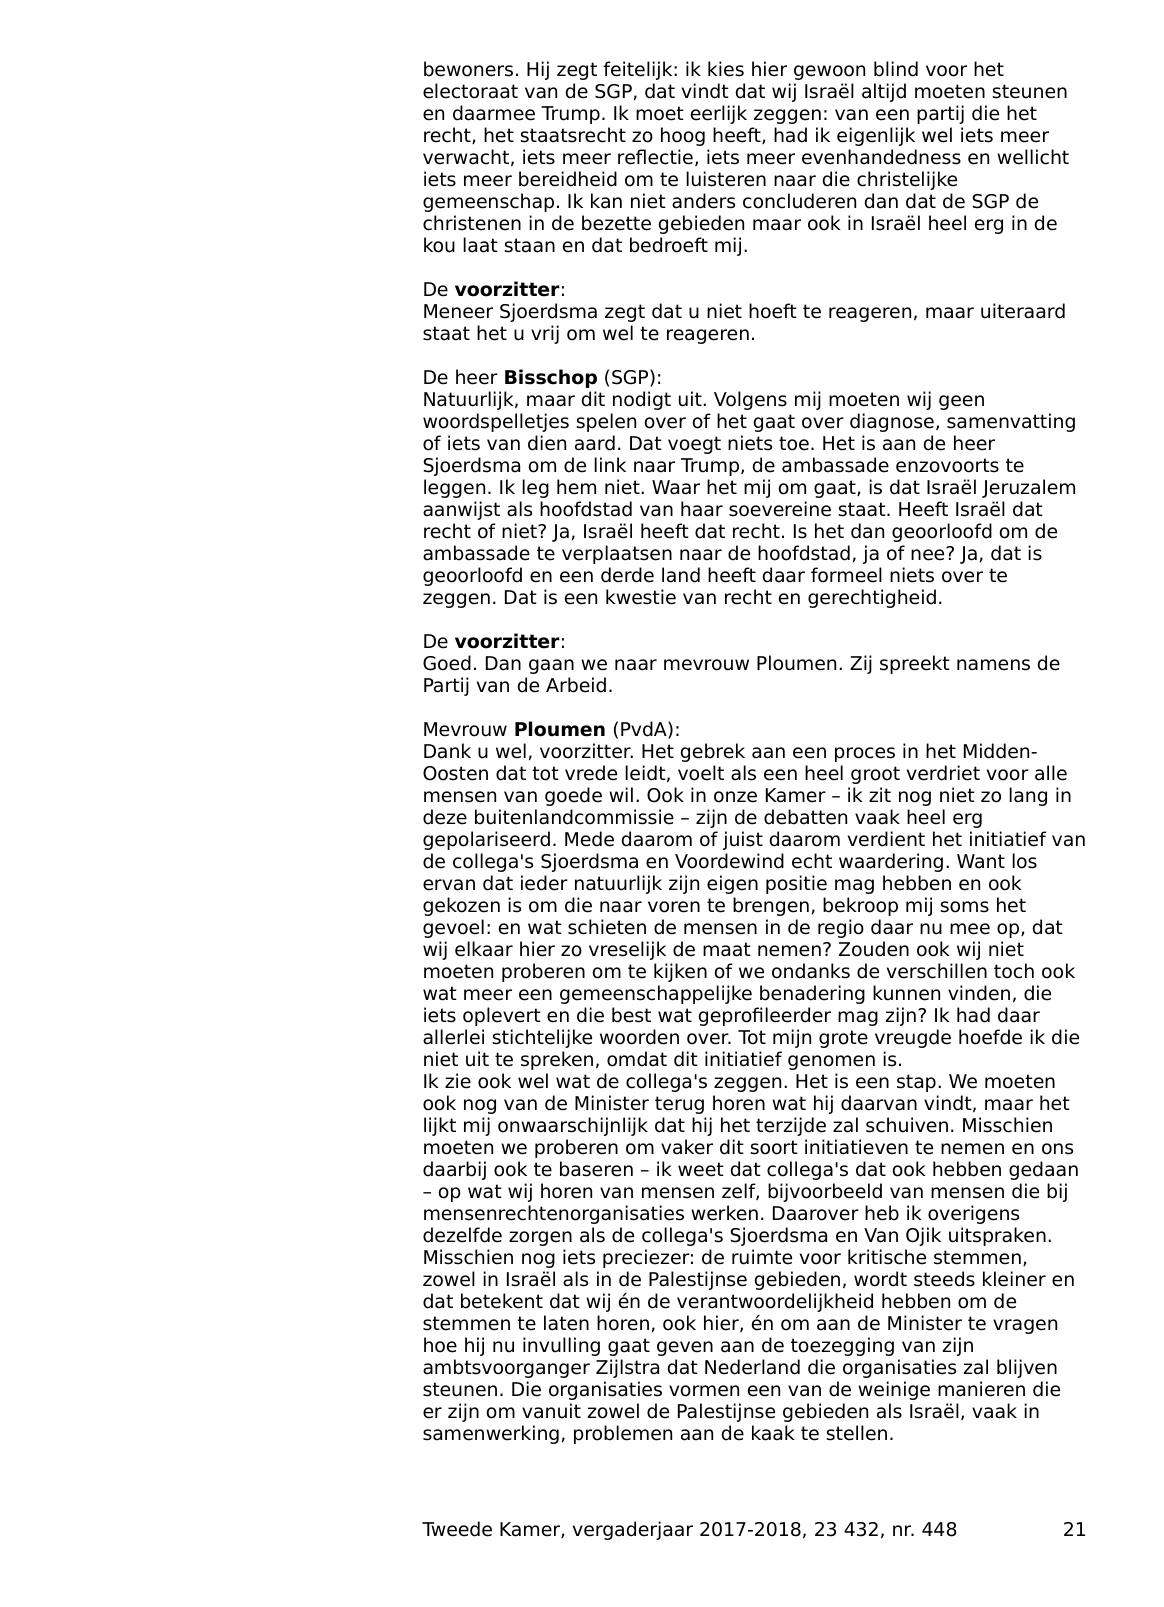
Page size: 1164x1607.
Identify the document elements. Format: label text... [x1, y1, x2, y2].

text De heer Bisschop (SGP): [422, 367, 1087, 389]
text Mevrouw Ploumen (PvdA): [422, 719, 1087, 741]
text Meneer Sjoerdsma zegt dat u niet hoeft te reageren, maar uiteraard staat het u vrij om wel te reageren. [422, 301, 1087, 345]
text Natuurlijk, maar dit nodigt uit. Volgens mij moeten wij geen woordspelletjes spelen over of het gaat over diagnose, samenvatting of iets van dien aard. Dat voegt niets toe. Het is aan de heer Sjoerdsma om de link naar Trump, de ambassade enzovoorts te leggen. Ik leg hem niet. Waar het mij om gaat, is dat Israël Jeruzalem aanwijst als hoofdstad van haar soevereine staat. Heeft Israël dat recht of niet? Ja, Israël heeft dat recht. Is het dan geoorloofd om de ambassade te verplaatsen naar de hoofdstad, ja of nee? Ja, dat is geoorloofd en een derde land heeft daar formeel niets over te zeggen. Dat is een kwestie van recht en gerechtigheid. [422, 389, 1087, 609]
text bewoners. Hij zegt feitelijk: ik kies hier gewoon blind voor het electoraat van de SGP, dat vindt dat wij Israël altijd moeten steunen en daarmee Trump. Ik moet eerlijk zeggen: van een partij die het recht, het staatsrecht zo hoog heeft, had ik eigenlijk wel iets meer verwacht, iets meer reflectie, iets meer evenhandedness en wellicht iets meer bereidheid om te luisteren naar die christelijke gemeenschap. Ik kan niet anders concluderen dan dat de SGP de christenen in de bezette gebieden maar ook in Israël heel erg in de kou laat staan en dat bedroeft mij. [422, 59, 1087, 257]
text De voorzitter: [422, 631, 1087, 653]
text Dank u wel, voorzitter. Het gebrek aan een proces in het Midden-Oosten dat tot vrede leidt, voelt als een heel groot verdriet voor alle mensen van goede wil. Ook in onze Kamer – ik zit nog niet zo lang in deze buitenlandcommissie – zijn de debatten vaak heel erg gepolariseerd. Mede daarom of juist daarom verdient het initiatief van de collega's Sjoerdsma en Voordewind echt waardering. Want los ervan dat ieder natuurlijk zijn eigen positie mag hebben en ook gekozen is om die naar voren te brengen, bekroop mij soms het gevoel: en wat schieten de mensen in de regio daar nu mee op, dat wij elkaar hier zo vreselijk de maat nemen? Zouden ook wij niet moeten proberen om te kijken of we ondanks de verschillen toch ook wat meer een gemeenschappelijke benadering kunnen vinden, die iets oplevert en die best wat geprofileerder mag zijn? Ik had daar allerlei stichtelijke woorden over. Tot mijn grote vreugde hoefde ik die niet uit te spreken, omdat dit initiatief genomen is. [422, 741, 1087, 1071]
text Ik zie ook wel wat de collega's zeggen. Het is een stap. We moeten ook nog van de Minister terug horen wat hij daarvan vindt, maar het lijkt mij onwaarschijnlijk dat hij het terzijde zal schuiven. Misschien moeten we proberen om vaker dit soort initiatieven te nemen en ons daarbij ook te baseren – ik weet dat collega's dat ook hebben gedaan – op wat wij horen van mensen zelf, bijvoorbeeld van mensen die bij mensenrechtenorganisaties werken. Daarover heb ik overigens dezelfde zorgen als de collega's Sjoerdsma en Van Ojik uitspraken. Misschien nog iets preciezer: de ruimte voor kritische stemmen, zowel in Israël als in de Palestijnse gebieden, wordt steeds kleiner en dat betekent dat wij én de verantwoordelijkheid hebben om de stemmen te laten horen, ook hier, én om aan de Minister te vragen hoe hij nu invulling gaat geven aan de toezegging van zijn ambtsvoorganger Zijlstra dat Nederland die organisaties zal blijven steunen. Die organisaties vormen een van de weinige manieren die er zijn om vanuit zowel de Palestijnse gebieden als Israël, vaak in samenwerking, problemen aan de kaak te stellen. [422, 1071, 1087, 1444]
text De voorzitter: [422, 279, 1087, 301]
text Goed. Dan gaan we naar mevrouw Ploumen. Zij spreekt namens de Partij van de Arbeid. [422, 653, 1087, 697]
